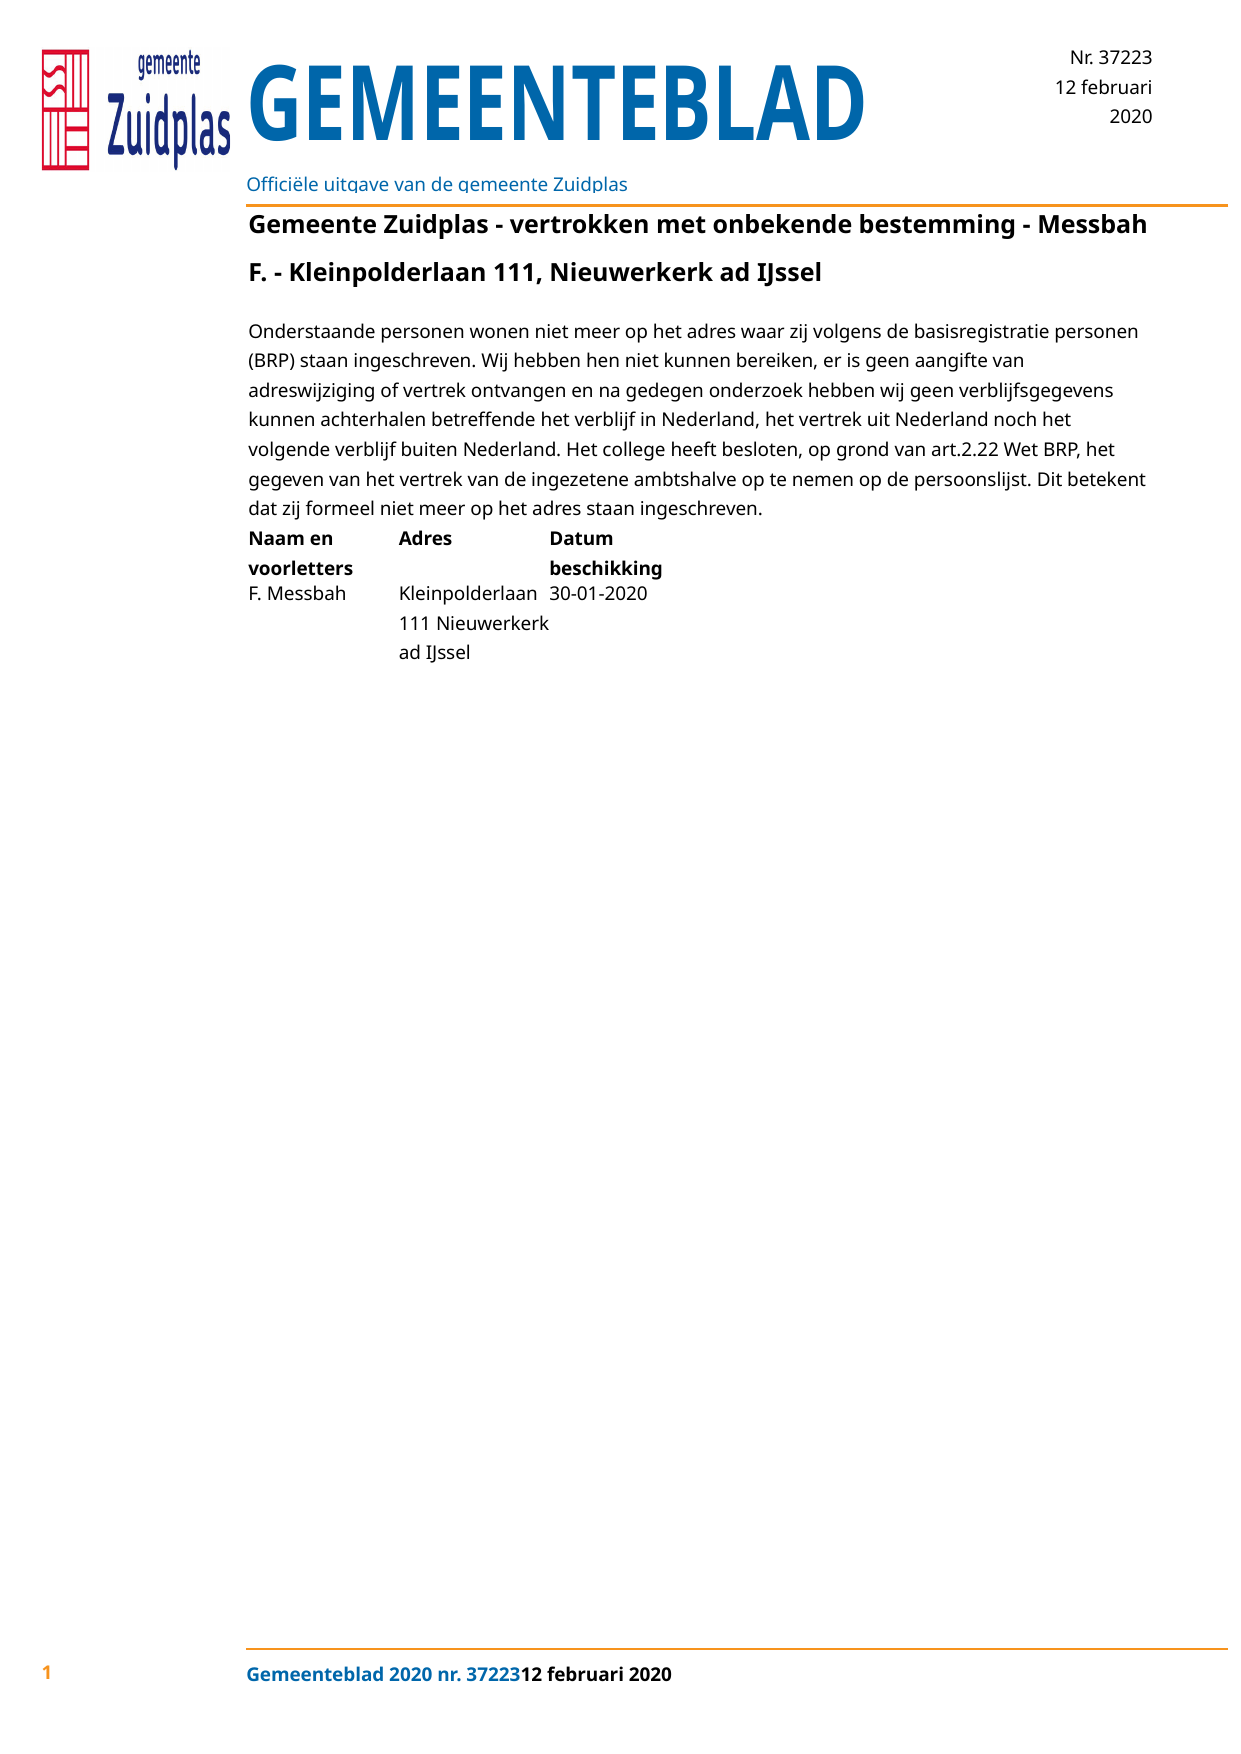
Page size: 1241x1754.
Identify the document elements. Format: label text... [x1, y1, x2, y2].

text Onderstaande personen wonen niet meer op het adres waar zij volgens de basisregistratie personen (BRP) staan ingeschreven. Wij hebben hen niet kunnen bereiken, er is geen aangifte van adreswijziging of vertrek ontvangen en na gedegen onderzoek hebben wij geen verblijfsgegevens kunnen achterhalen betreffende het verblijf in Nederland, het vertrek uit Nederland noch het volgende verblijf buiten Nederland. Het college heeft besloten, op grond van art.2.22 Wet BRP, het gegeven van het vertrek van de ingezetene ambtshalve op te nemen op de persoonslijst. Dit betekent dat zij formeel niet meer op het adres staan ingeschreven. [248, 318, 1152, 521]
text Gemeente Zuidplas - vertrokken met onbekende bestemming - Messbah F. - Kleinpolderlaan 111, Nieuwerkerk ad IJssel [248, 207, 1152, 288]
table_cell F. Messbah [248, 580, 398, 665]
table_header Naam en voorletters [248, 525, 398, 580]
table_cell Kleinpolderlaan 111 Nieuwerkerk ad IJssel [399, 580, 549, 665]
table_header Adres [399, 525, 549, 580]
picture [41, 47, 231, 172]
table_cell 30-01-2020 [549, 580, 700, 665]
table_header Datum beschikking [549, 525, 700, 580]
